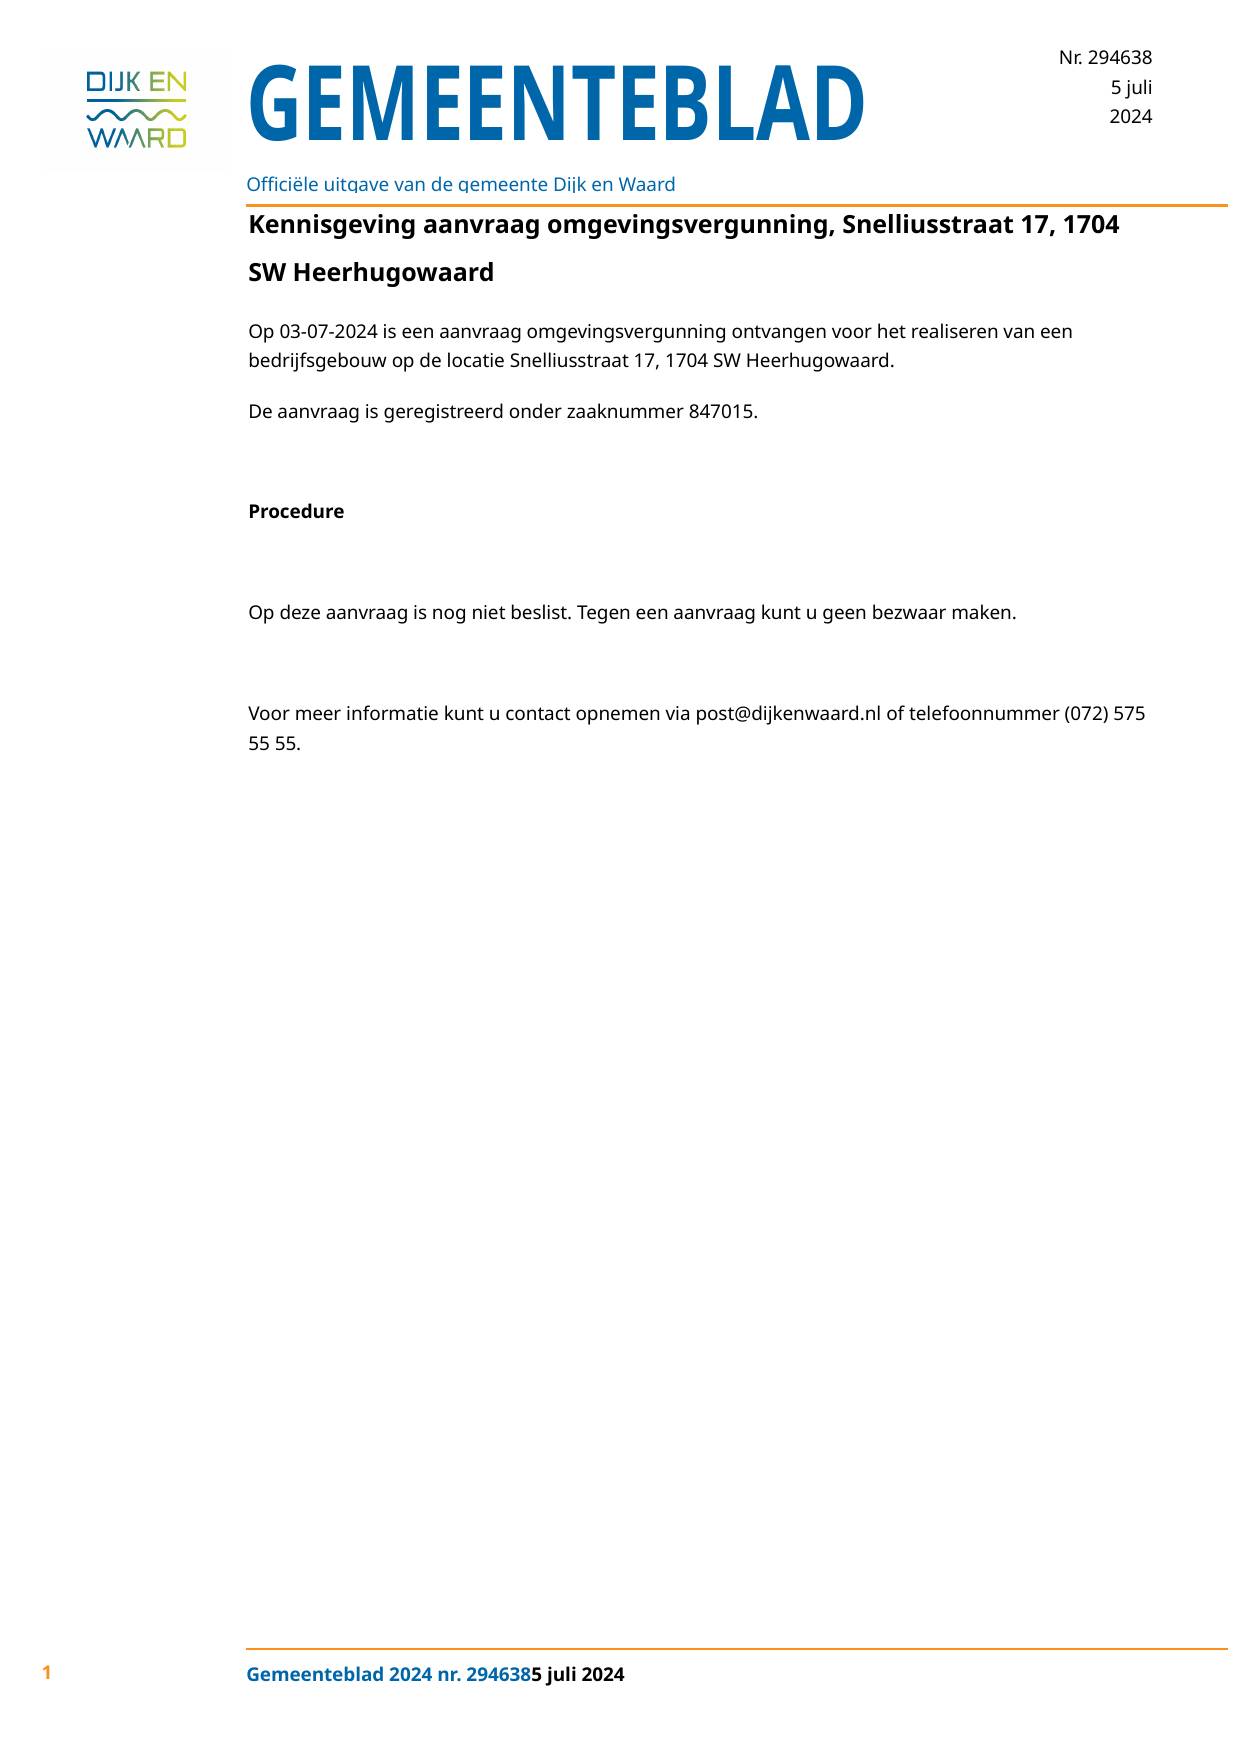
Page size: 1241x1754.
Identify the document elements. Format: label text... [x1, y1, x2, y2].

text Procedure [248, 499, 1152, 524]
picture [41, 47, 231, 172]
text Kennisgeving aanvraag omgevingsvergunning, Snelliusstraat 17, 1704 SW Heerhugowaard [248, 207, 1152, 288]
text Voor meer informatie kunt u contact opnemen via post@dijkenwaard.nl of telefoonnummer (072) 575 55 55. [248, 700, 1152, 756]
text De aanvraag is geregistreerd onder zaaknummer 847015. [248, 398, 1152, 424]
text Op 03-07-2024 is een aanvraag omgevingsvergunning ontvangen voor het realiseren van een bedrijfsgebouw op de locatie Snelliusstraat 17, 1704 SW Heerhugowaard. [248, 318, 1152, 373]
text Op deze aanvraag is nog niet beslist. Tegen een aanvraag kunt u geen bezwaar maken. [248, 599, 1152, 625]
